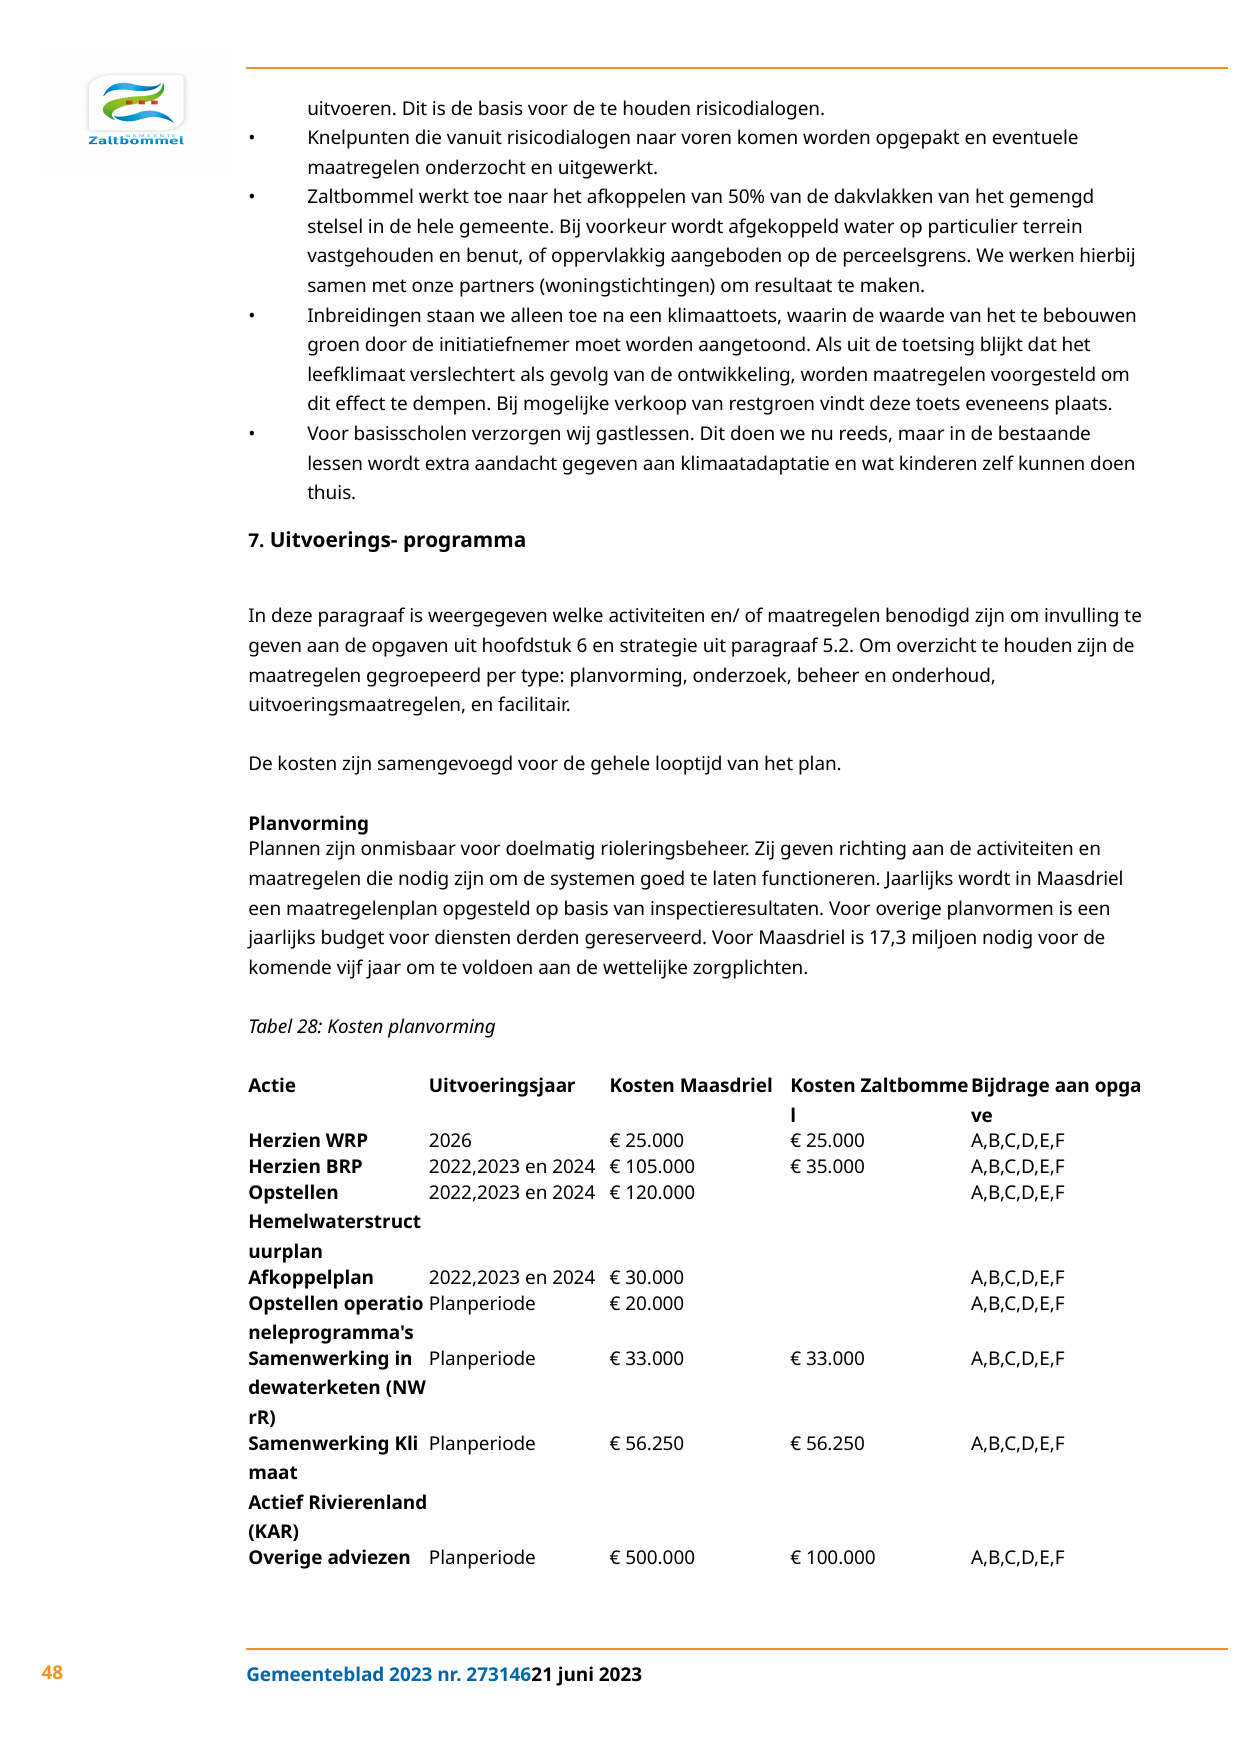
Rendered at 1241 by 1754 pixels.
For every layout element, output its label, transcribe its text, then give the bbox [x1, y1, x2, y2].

table_cell € 500.000 [609, 1544, 790, 1570]
table_cell € 25.000 [790, 1128, 971, 1153]
table_header Uitvoeringsjaar [429, 1072, 609, 1128]
picture [41, 47, 231, 172]
table_header Bijdrage aan opgave [971, 1072, 1152, 1128]
list uitvoeren. Dit is de basis voor de te houden risicodialogen. [248, 95, 1152, 121]
table_cell Planperiode [429, 1290, 609, 1345]
table_cell € 20.000 [609, 1290, 790, 1345]
table_cell Planperiode [429, 1430, 609, 1544]
table_header Kosten Maasdriel [609, 1072, 790, 1128]
table_cell Herzien BRP [248, 1153, 429, 1179]
table_cell A,B,C,D,E,F [971, 1264, 1152, 1290]
text 7. Uitvoerings- programma [248, 525, 1152, 553]
text Tabel 28: Kosten planvorming [248, 1013, 1152, 1039]
table_cell A,B,C,D,E,F [971, 1128, 1152, 1153]
list Inbreidingen staan we alleen toe na een klimaattoets, waarin de waarde van het te bebouwen groen door de initiatiefnemer moet worden aangetoond. Als uit de toetsing blijkt dat het leefklimaat verslechtert als gevolg van de ontwikkeling, worden maatregelen voorgesteld om dit effect te dempen. Bij mogelijke verkoop van restgroen vindt deze toets eveneens plaats. [248, 302, 1152, 416]
list Knelpunten die vanuit risicodialogen naar voren komen worden opgepakt en eventuele maatregelen onderzocht en uitgewerkt. [248, 124, 1152, 180]
table_cell 2026 [429, 1128, 609, 1153]
table_cell Opstellen Hemelwaterstructuurplan [248, 1179, 429, 1264]
table_header Actie [248, 1072, 429, 1128]
table_cell Planperiode [429, 1345, 609, 1430]
table_cell € 120.000 [609, 1179, 790, 1264]
table_cell A,B,C,D,E,F [971, 1345, 1152, 1430]
table_cell [790, 1290, 971, 1345]
table_cell Samenwerking Klimaat Actief Rivierenland (KAR) [248, 1430, 429, 1544]
list Zaltbommel werkt toe naar het afkoppelen van 50% van de dakvlakken van het gemengd stelsel in de hele gemeente. Bij voorkeur wordt afgekoppeld water op particulier terrein vastgehouden en benut, of oppervlakkig aangeboden op de perceelsgrens. We werken hierbij samen met onze partners (woningstichtingen) om resultaat te maken. [248, 183, 1152, 298]
text Plannen zijn onmisbaar voor doelmatig rioleringsbeheer. Zij geven richting aan de activiteiten en maatregelen die nodig zijn om de systemen goed te laten functioneren. Jaarlijks wordt in Maasdriel een maatregelenplan opgesteld op basis van inspectieresultaten. Voor overige planvormen is een jaarlijks budget voor diensten derden gereserveerd. Voor Maasdriel is 17,3 miljoen nodig voor de komende vijf jaar om te voldoen aan de wettelijke zorgplichten. [248, 836, 1152, 979]
table_cell Samenwerking in dewaterketen (NWrR) [248, 1345, 429, 1430]
table_cell € 30.000 [609, 1264, 790, 1290]
table_cell Herzien WRP [248, 1128, 429, 1153]
table_cell A,B,C,D,E,F [971, 1179, 1152, 1264]
table_cell € 56.250 [609, 1430, 790, 1544]
table_cell Afkoppelplan [248, 1264, 429, 1290]
table_cell A,B,C,D,E,F [971, 1430, 1152, 1544]
table_cell 2022,2023 en 2024 [429, 1153, 609, 1179]
table_cell Opstellen operationeleprogramma's [248, 1290, 429, 1345]
text De kosten zijn samengevoegd voor de gehele looptijd van het plan. [248, 751, 1152, 776]
table_cell A,B,C,D,E,F [971, 1290, 1152, 1345]
table_cell [790, 1179, 971, 1264]
table_cell A,B,C,D,E,F [971, 1153, 1152, 1179]
table_cell A,B,C,D,E,F [971, 1544, 1152, 1570]
table_cell € 105.000 [609, 1153, 790, 1179]
table_cell 2022,2023 en 2024 [429, 1179, 609, 1264]
list Voor basisscholen verzorgen wij gastlessen. Dit doen we nu reeds, maar in de bestaande lessen wordt extra aandacht gegeven aan klimaatadaptatie en wat kinderen zelf kunnen doen thuis. [248, 420, 1152, 505]
table_cell Overige adviezen [248, 1544, 429, 1570]
text Planvorming [248, 810, 1152, 836]
table_cell € 33.000 [609, 1345, 790, 1430]
table_cell € 35.000 [790, 1153, 971, 1179]
table_header Kosten Zaltbommel [790, 1072, 971, 1128]
table_cell [790, 1264, 971, 1290]
table_cell € 33.000 [790, 1345, 971, 1430]
table_cell € 56.250 [790, 1430, 971, 1544]
table_cell Planperiode [429, 1544, 609, 1570]
table_cell 2022,2023 en 2024 [429, 1264, 609, 1290]
table_cell € 100.000 [790, 1544, 971, 1570]
text In deze paragraaf is weergegeven welke activiteiten en/ of maatregelen benodigd zijn om invulling te geven aan de opgaven uit hoofdstuk 6 en strategie uit paragraaf 5.2. Om overzicht te houden zijn de maatregelen gegroepeerd per type: planvorming, onderzoek, beheer en onderhoud, uitvoeringsmaatregelen, en facilitair. [248, 603, 1152, 717]
table_cell € 25.000 [609, 1128, 790, 1153]
